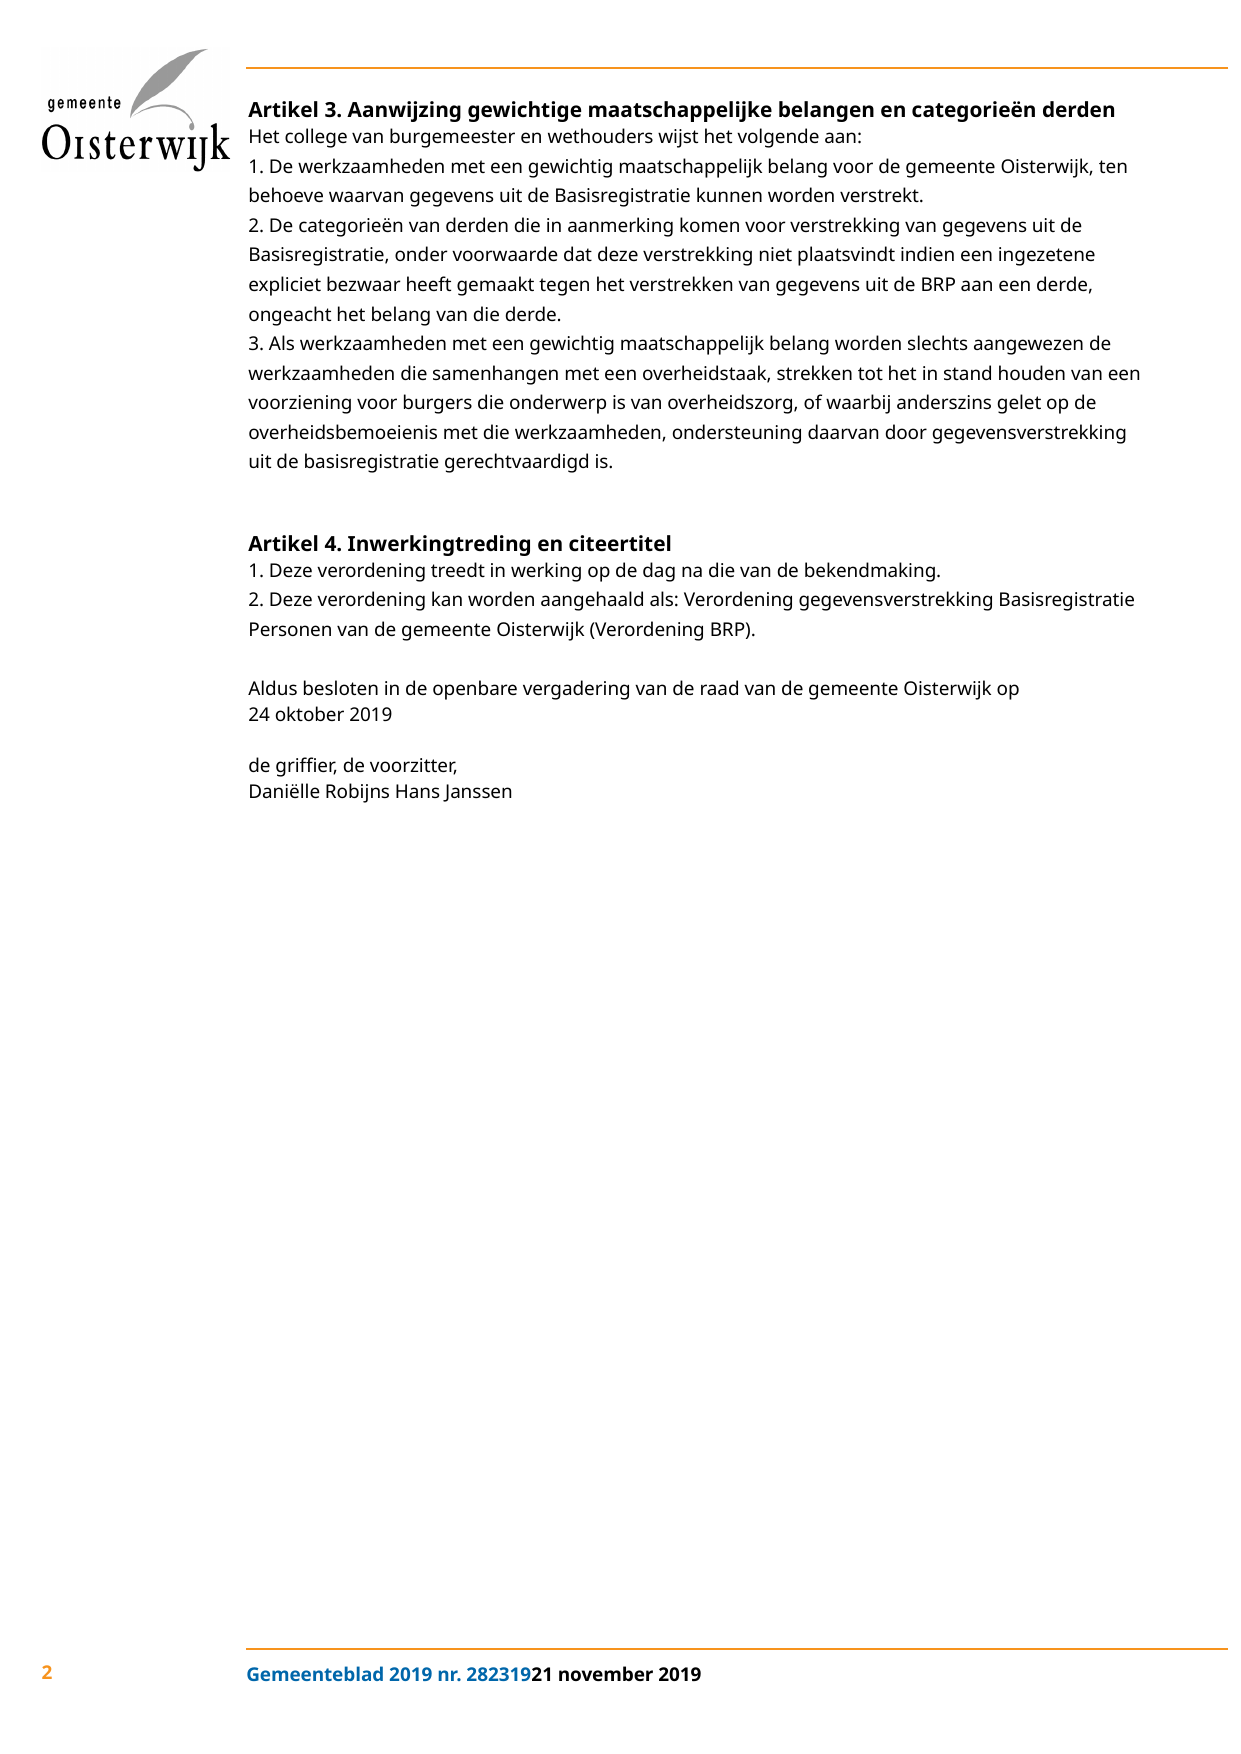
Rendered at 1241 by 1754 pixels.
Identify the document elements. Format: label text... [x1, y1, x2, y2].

text Daniëlle Robijns Hans Janssen [248, 778, 1152, 804]
text 3. Als werkzaamheden met een gewichtig maatschappelijk belang worden slechts aangewezen de werkzaamheden die samenhangen met een overheidstaak, strekken tot het in stand houden van een voorziening voor burgers die onderwerp is van overheidszorg, of waarbij anderszins gelet op de overheidsbemoeienis met die werkzaamheden, ondersteuning daarvan door gegevensverstrekking uit de basisregistratie gerechtvaardigd is. [248, 330, 1152, 474]
text Artikel 3. Aanwijzing gewichtige maatschappelijke belangen en categorieën derden [248, 95, 1152, 123]
text 24 oktober 2019 [248, 701, 1152, 727]
text 2. Deze verordening kan worden aangehaald als: Verordening gegevensverstrekking Basisregistratie Personen van de gemeente Oisterwijk (Verordening BRP). [248, 587, 1152, 642]
text de griffier, de voorzitter, [248, 753, 1152, 778]
text 2. De categorieën van derden die in aanmerking komen voor verstrekking van gegevens uit de Basisregistratie, onder voorwaarde dat deze verstrekking niet plaatsvindt indien een ingezetene expliciet bezwaar heeft gemaakt tegen het verstrekken van gegevens uit de BRP aan een derde, ongeacht het belang van die derde. [248, 212, 1152, 326]
text 1. De werkzaamheden met een gewichtig maatschappelijk belang voor de gemeente Oisterwijk, ten behoeve waarvan gegevens uit de Basisregistratie kunnen worden verstrekt. [248, 153, 1152, 208]
text Het college van burgemeester en wethouders wijst het volgende aan: [248, 123, 1152, 149]
text 1. Deze verordening treedt in werking op de dag na die van de bekendmaking. [248, 557, 1152, 583]
text Artikel 4. Inwerkingtreding en citeertitel [248, 529, 1152, 557]
text Aldus besloten in de openbare vergadering van de raad van de gemeente Oisterwijk op [248, 675, 1152, 701]
picture [41, 47, 231, 172]
